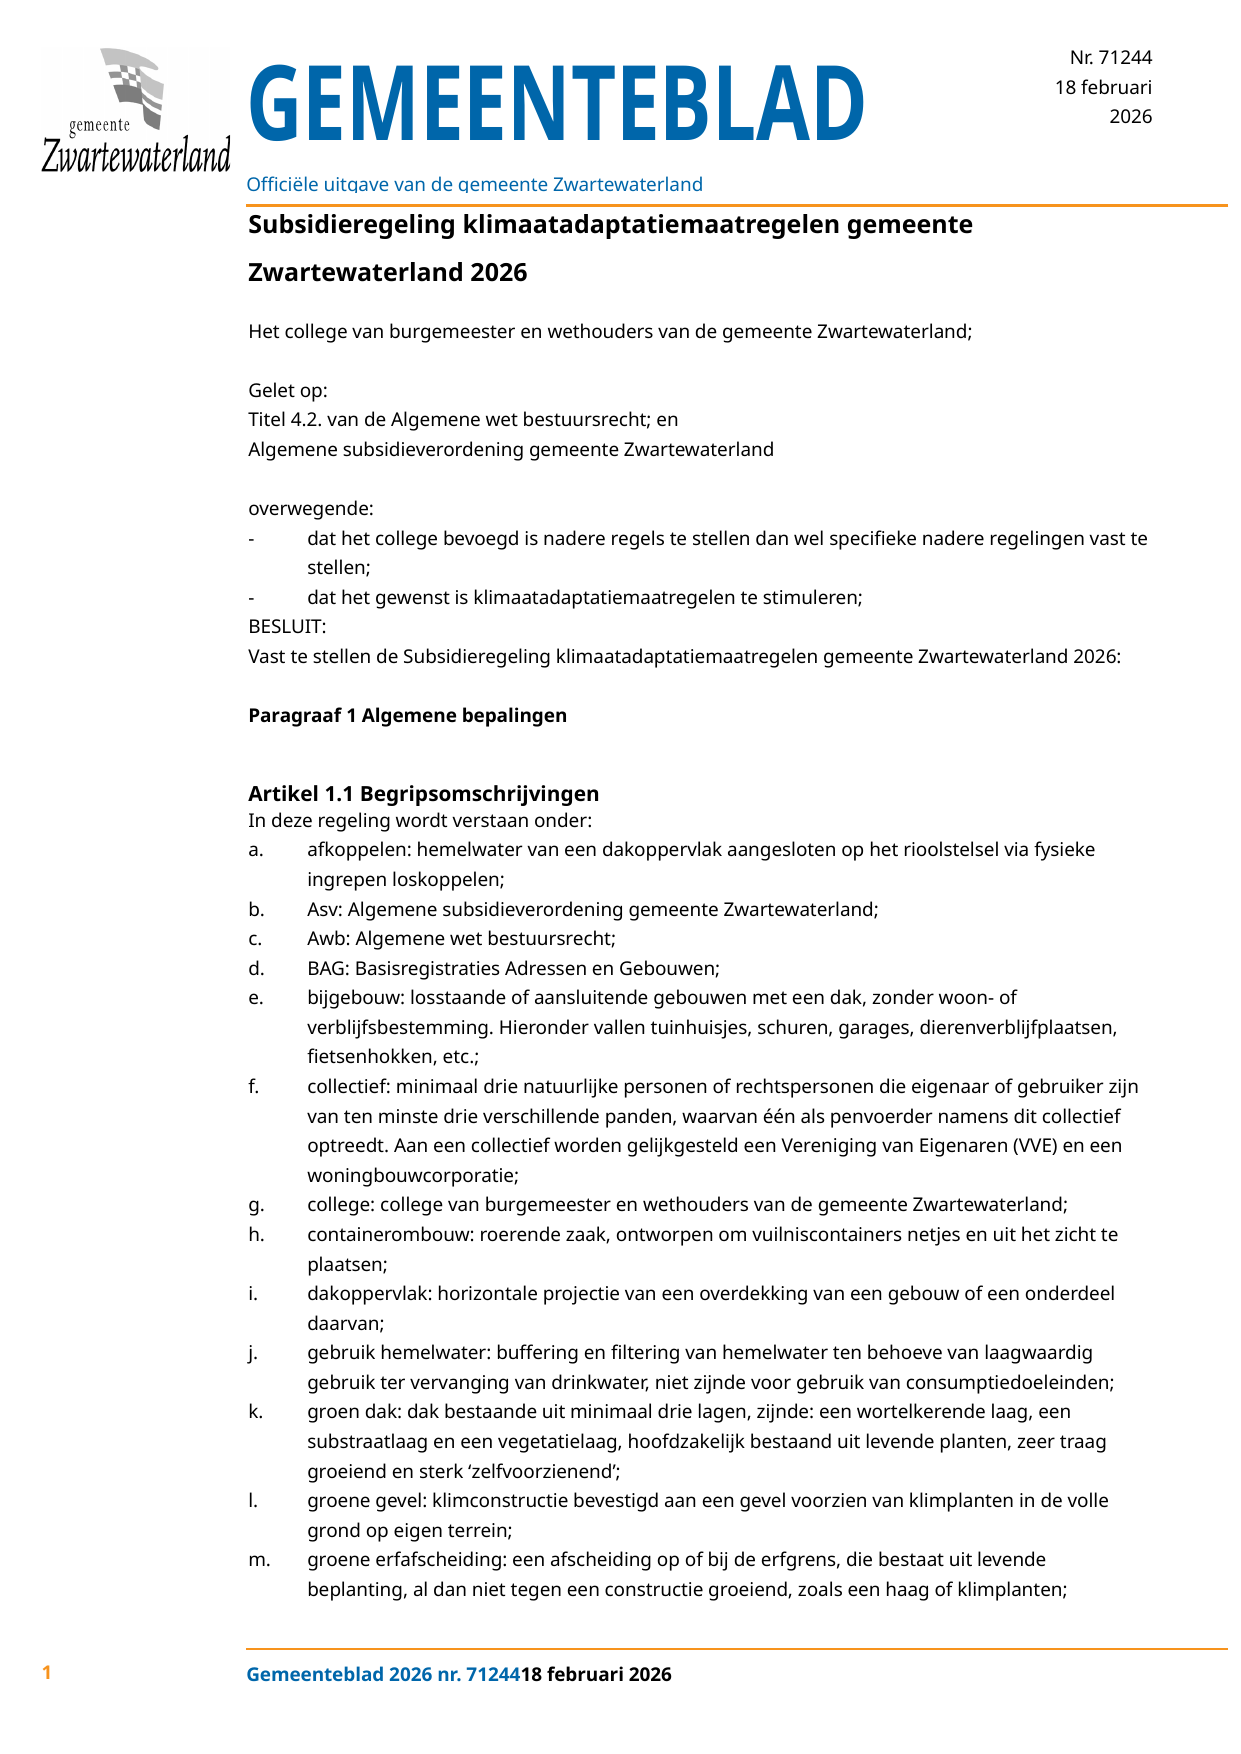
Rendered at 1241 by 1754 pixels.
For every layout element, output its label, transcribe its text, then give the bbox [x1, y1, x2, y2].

list containerombouw: roerende zaak, ontworpen om vuilniscontainers netjes en uit het zicht te plaatsen; [248, 1221, 1152, 1277]
list dat het gewenst is klimaatadaptatiemaatregelen te stimuleren; [248, 584, 1152, 610]
list bijgebouw: losstaande of aansluitende gebouwen met een dak, zonder woon- of verblijfsbestemming. Hieronder vallen tuinhuisjes, schuren, garages, dierenverblijfplaatsen, fietsenhokken, etc.; [248, 984, 1152, 1069]
list Awb: Algemene wet bestuursrecht; [248, 925, 1152, 951]
text BESLUIT: [248, 614, 1152, 639]
list collectief: minimaal drie natuurlijke personen of rechtspersonen die eigenaar of gebruiker zijn van ten minste drie verschillende panden, waarvan één als penvoerder namens dit collectief optreedt. Aan een collectief worden gelijkgesteld een Vereniging van Eigenaren (VVE) en een woningbouwcorporatie; [248, 1073, 1152, 1188]
text Het college van burgemeester en wethouders van de gemeente Zwartewaterland; [248, 318, 1152, 344]
list groene gevel: klimconstructie bevestigd aan een gevel voorzien van klimplanten in de volle grond op eigen terrein; [248, 1487, 1152, 1543]
picture [41, 47, 231, 172]
list dakoppervlak: horizontale projectie van een overdekking van een gebouw of een onderdeel daarvan; [248, 1280, 1152, 1336]
text Subsidieregeling klimaatadaptatiemaatregelen gemeente Zwartewaterland 2026 [248, 207, 1152, 288]
list BAG: Basisregistraties Adressen en Gebouwen; [248, 955, 1152, 981]
text In deze regeling wordt verstaan onder: [248, 807, 1152, 833]
list gebruik hemelwater: buffering en filtering van hemelwater ten behoeve van laagwaardig gebruik ter vervanging van drinkwater, niet zijnde voor gebruik van consumptiedoeleinden; [248, 1339, 1152, 1395]
text Paragraaf 1 Algemene bepalingen [248, 702, 1152, 728]
text Algemene subsidieverordening gemeente Zwartewaterland [248, 436, 1152, 462]
list groene erfafscheiding: een afscheiding op of bij de erfgrens, die bestaat uit levende beplanting, al dan niet tegen een constructie groeiend, zoals een haag of klimplanten; [248, 1547, 1152, 1602]
list dat het college bevoegd is nadere regels te stellen dan wel specifieke nadere regelingen vast te stellen; [248, 525, 1152, 580]
text Gelet op: [248, 377, 1152, 403]
text Titel 4.2. van de Algemene wet bestuursrecht; en [248, 407, 1152, 432]
list groen dak: dak bestaande uit minimaal drie lagen, zijnde: een wortelkerende laag, een substraatlaag en een vegetatielaag, hoofdzakelijk bestaand uit levende planten, zeer traag groeiend en sterk ‘zelfvoorzienend’; [248, 1399, 1152, 1484]
text overwegende: [248, 495, 1152, 521]
list Asv: Algemene subsidieverordening gemeente Zwartewaterland; [248, 896, 1152, 922]
text Vast te stellen de Subsidieregeling klimaatadaptatiemaatregelen gemeente Zwartewaterland 2026: [248, 643, 1152, 669]
list afkoppelen: hemelwater van een dakoppervlak aangesloten op het rioolstelsel via fysieke ingrepen loskoppelen; [248, 837, 1152, 892]
list college: college van burgemeester en wethouders van de gemeente Zwartewaterland; [248, 1192, 1152, 1217]
text Artikel 1.1 Begripsomschrijvingen [248, 779, 1152, 807]
